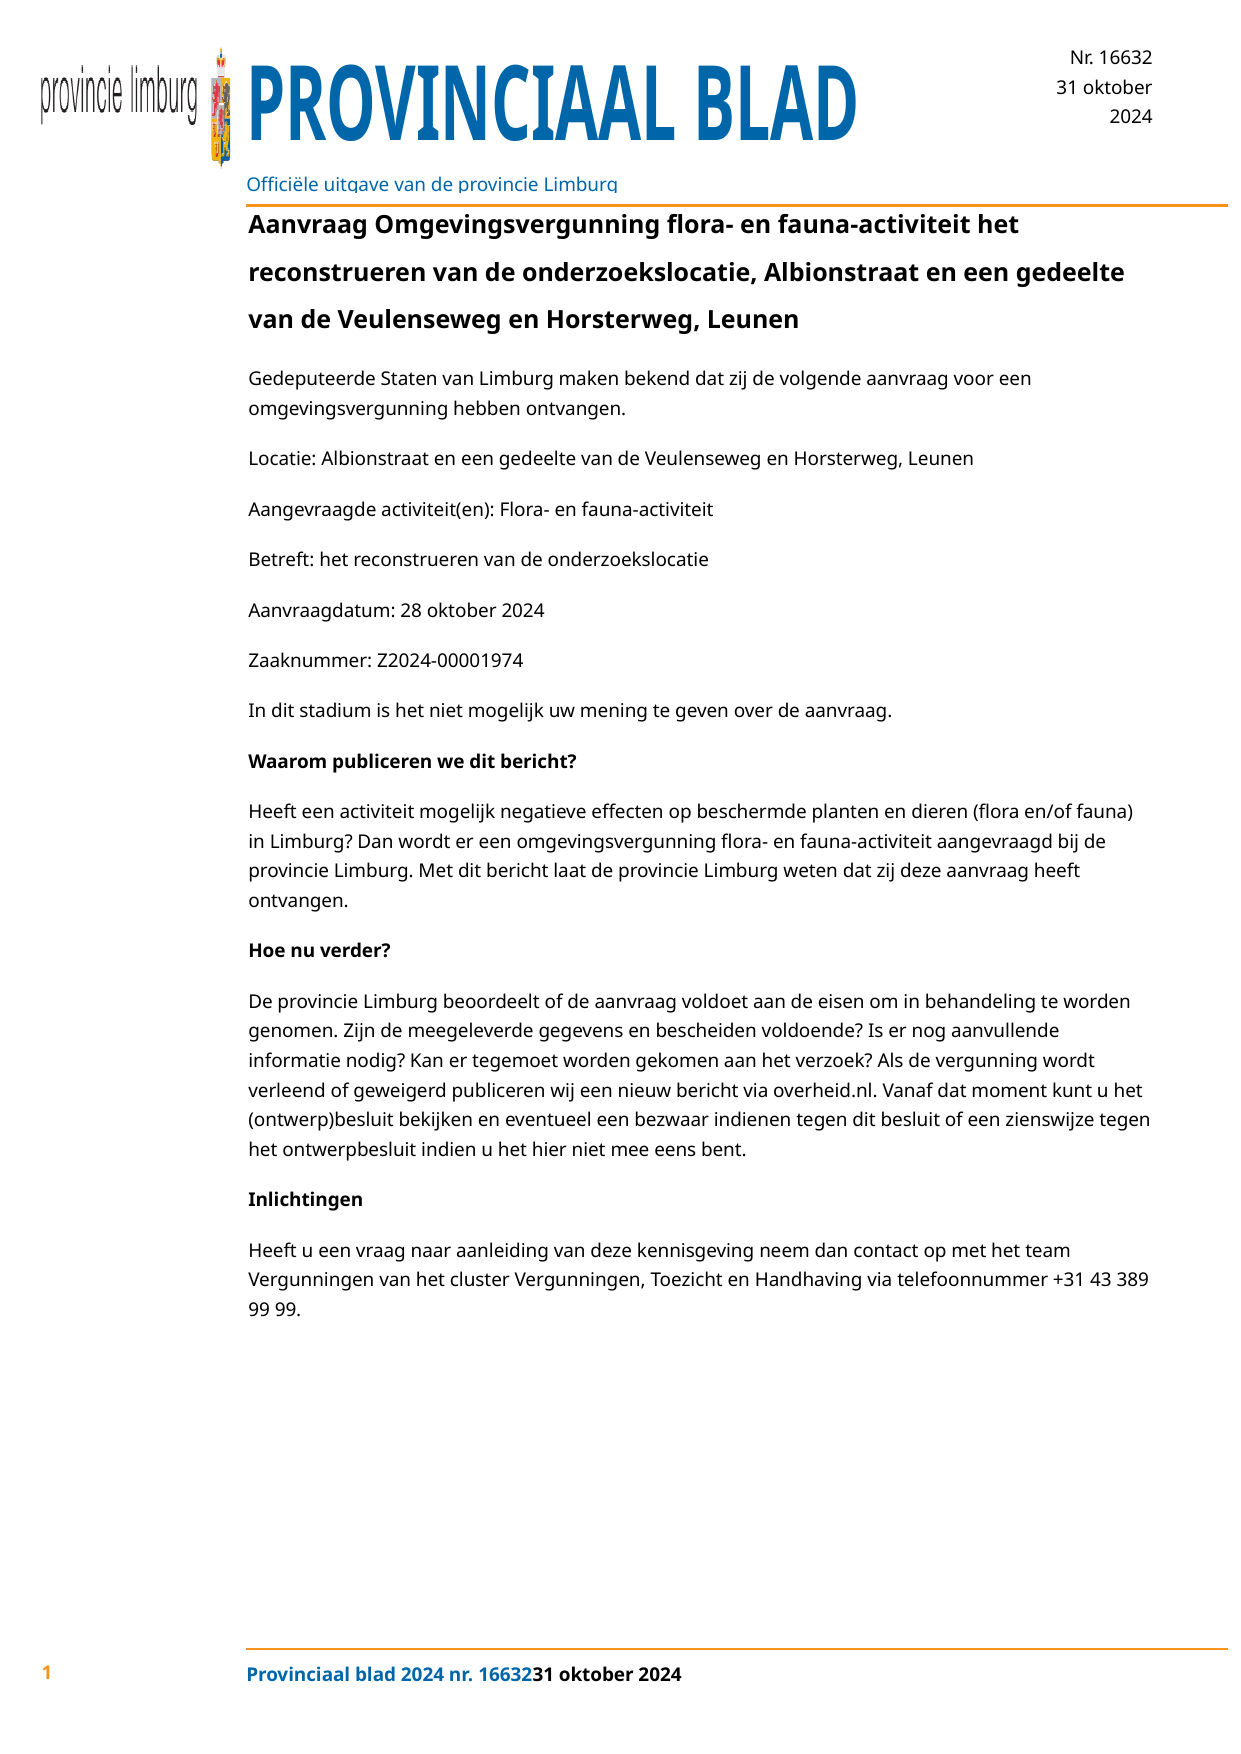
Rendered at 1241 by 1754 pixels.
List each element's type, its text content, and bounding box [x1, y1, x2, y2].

text Heeft u een vraag naar aanleiding van deze kennisgeving neem dan contact op met het team Vergunningen van het cluster Vergunningen, Toezicht en Handhaving via telefoonnummer +31 43 389 99 99. [248, 1237, 1152, 1322]
text Aangevraagde activiteit(en): Flora- en fauna-activiteit [248, 496, 1152, 522]
text In dit stadium is het niet mogelijk uw mening te geven over de aanvraag. [248, 698, 1152, 723]
text Hoe nu verder? [248, 938, 1152, 963]
text Betreft: het reconstrueren van de onderzoekslocatie [248, 546, 1152, 572]
text Heeft een activiteit mogelijk negatieve effecten op beschermde planten en dieren (flora en/of fauna) in Limburg? Dan wordt er een omgevingsvergunning flora- en fauna-activiteit aangevraagd bij de provincie Limburg. Met dit bericht laat de provincie Limburg weten dat zij deze aanvraag heeft ontvangen. [248, 798, 1152, 913]
text Waarom publiceren we dit bericht? [248, 748, 1152, 774]
text Zaaknummer: Z2024-00001974 [248, 647, 1152, 673]
picture [41, 47, 231, 172]
text Aanvraag Omgevingsvergunning flora- en fauna-activiteit het reconstrueren van de onderzoekslocatie, Albionstraat en een gedeelte van de Veulenseweg en Horsterweg, Leunen [248, 207, 1152, 336]
text De provincie Limburg beoordeelt of de aanvraag voldoet aan de eisen om in behandeling te worden genomen. Zijn de meegeleverde gegevens en bescheiden voldoende? Is er nog aanvullende informatie nodig? Kan er tegemoet worden gekomen aan het verzoek? Als de vergunning wordt verleend of geweigerd publiceren wij een nieuw bericht via overheid.nl. Vanaf dat moment kunt u het (ontwerp)besluit bekijken en eventueel een bezwaar indienen tegen dit besluit of een zienswijze tegen het ontwerpbesluit indien u het hier niet mee eens bent. [248, 988, 1152, 1162]
text Locatie: Albionstraat en een gedeelte van de Veulenseweg en Horsterweg, Leunen [248, 446, 1152, 471]
text Aanvraagdatum: 28 oktober 2024 [248, 597, 1152, 622]
text Gedeputeerde Staten van Limburg maken bekend dat zij de volgende aanvraag voor een omgevingsvergunning hebben ontvangen. [248, 366, 1152, 421]
text Inlichtingen [248, 1186, 1152, 1212]
